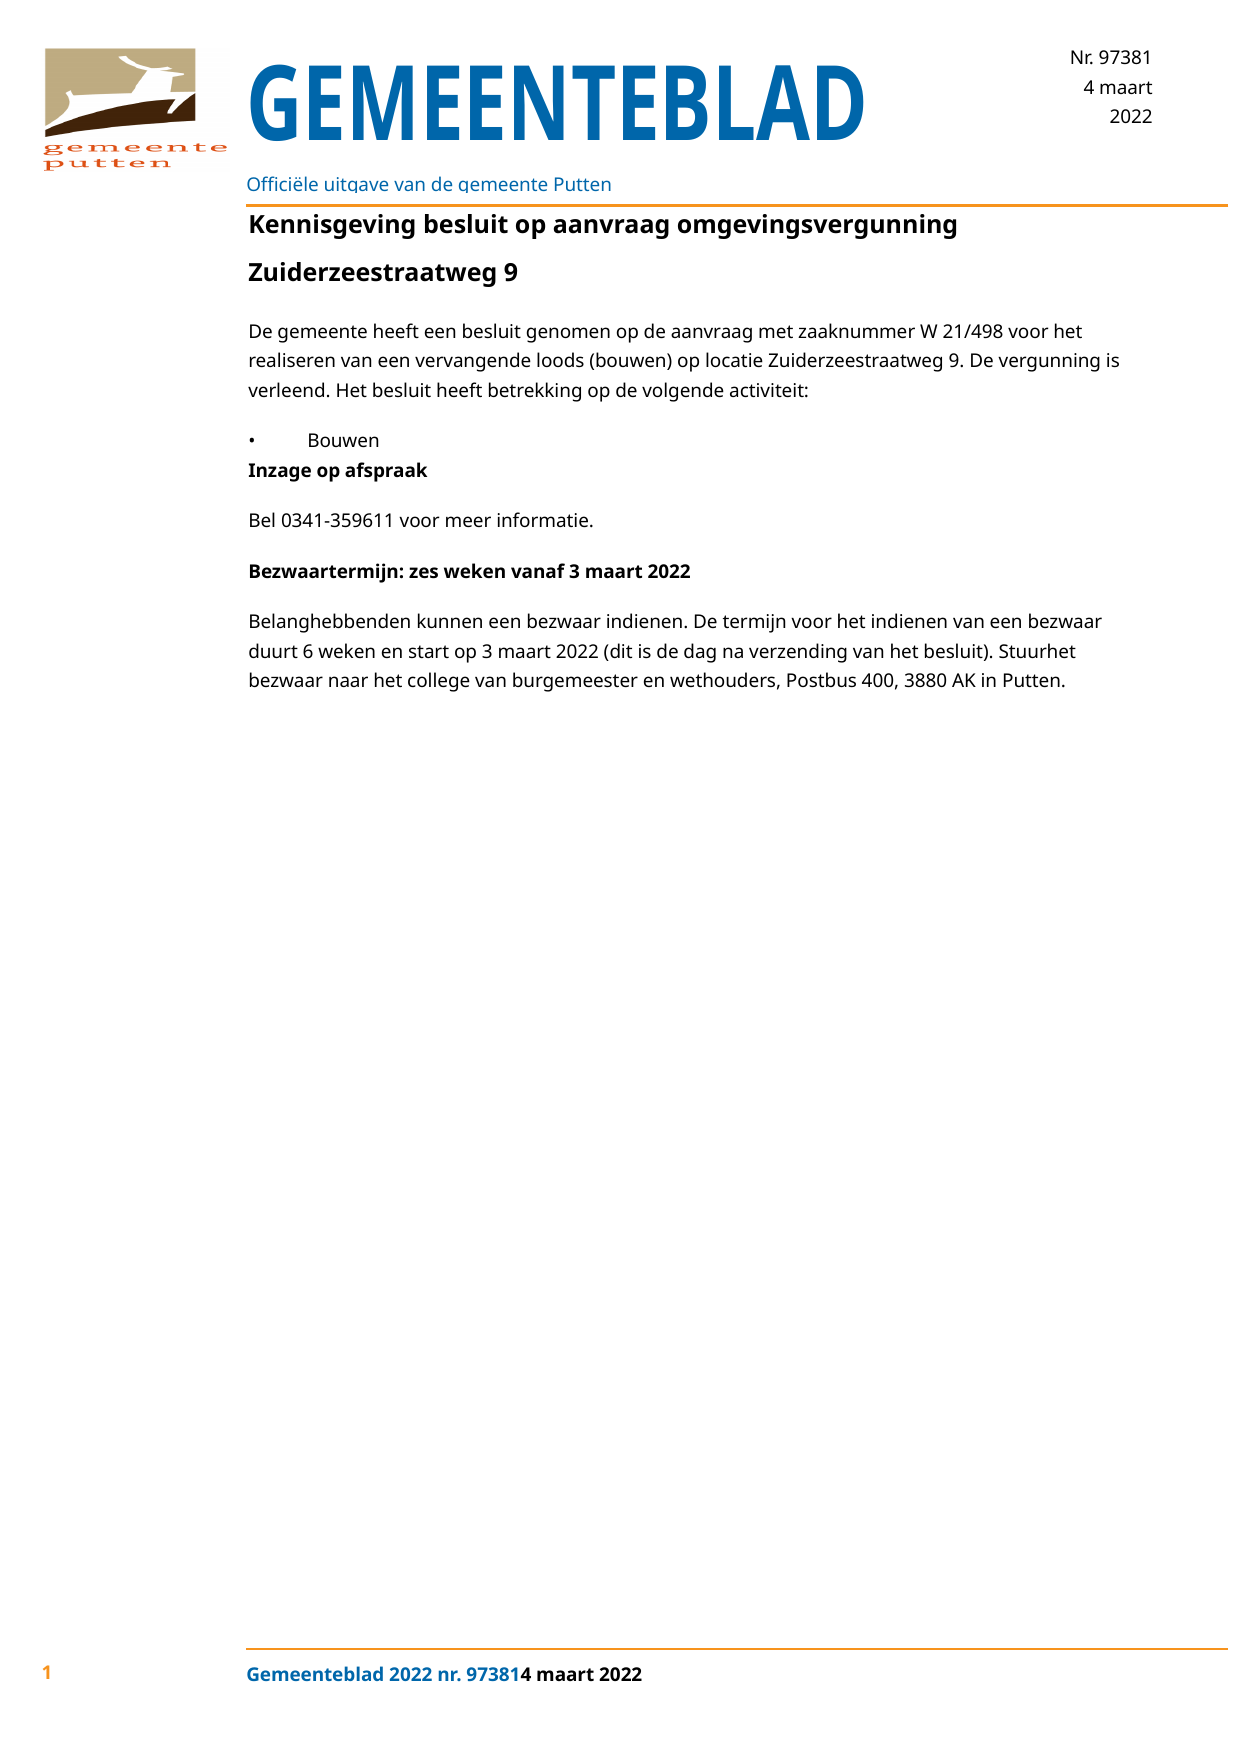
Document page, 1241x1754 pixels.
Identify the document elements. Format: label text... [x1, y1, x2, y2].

text Kennisgeving besluit op aanvraag omgevingsvergunning Zuiderzeestraatweg 9 [248, 207, 1152, 288]
text De gemeente heeft een besluit genomen op de aanvraag met zaaknummer W 21/498 voor het realiseren van een vervangende loods (bouwen) op locatie Zuiderzeestraatweg 9. De vergunning is verleend. Het besluit heeft betrekking op de volgende activiteit: [248, 318, 1152, 403]
picture [41, 47, 231, 172]
list Bouwen [248, 427, 1152, 453]
text Belanghebbenden kunnen een bezwaar indienen. De termijn voor het indienen van een bezwaar duurt 6 weken en start op 3 maart 2022 (dit is de dag na verzending van het besluit). Stuurhet bezwaar naar het college van burgemeester en wethouders, Postbus 400, 3880 AK in Putten. [248, 608, 1152, 693]
text Bezwaartermijn: zes weken vanaf 3 maart 2022 [248, 558, 1152, 584]
text Bel 0341-359611 voor meer informatie. [248, 507, 1152, 533]
text Inzage op afspraak [248, 457, 1152, 483]
